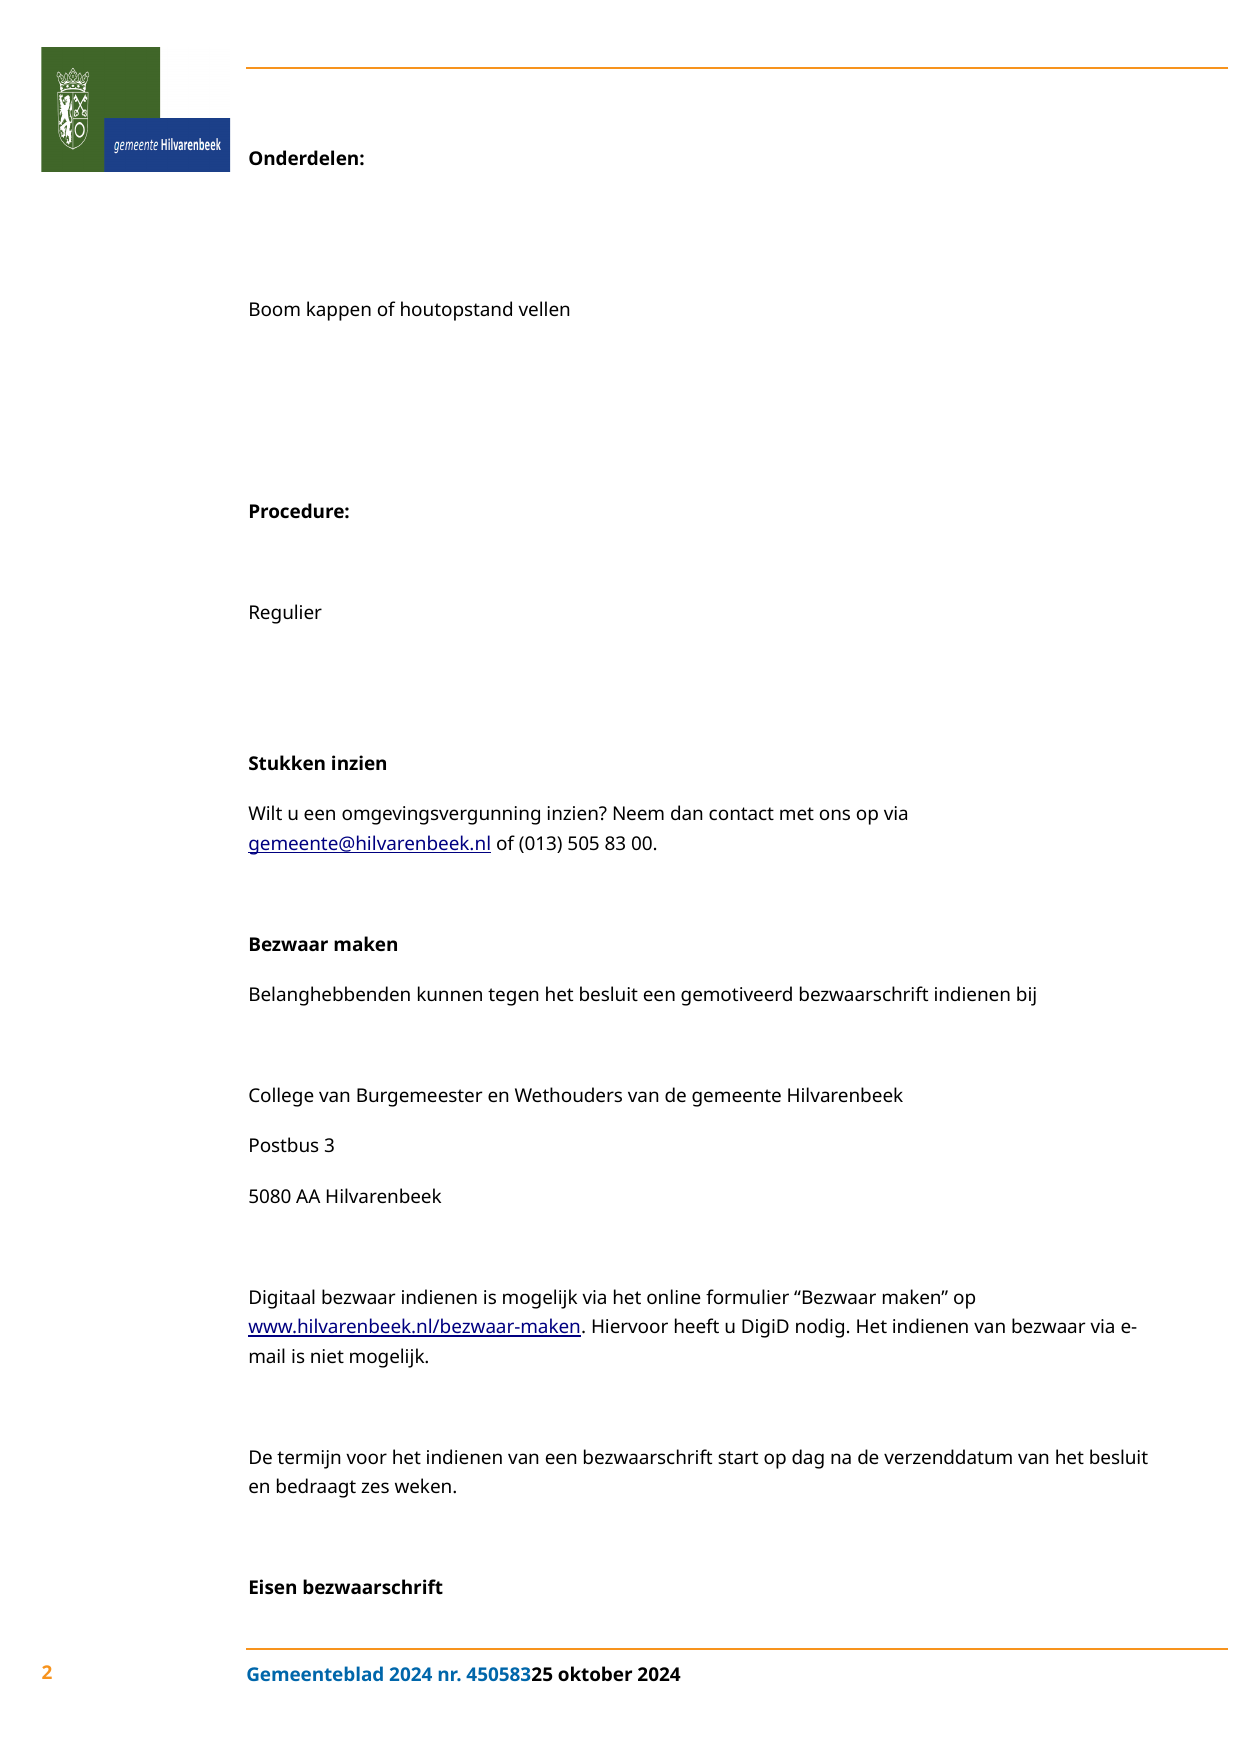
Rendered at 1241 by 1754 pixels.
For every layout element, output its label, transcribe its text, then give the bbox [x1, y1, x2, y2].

text Digitaal bezwaar indienen is mogelijk via het online formulier “Bezwaar maken” op www.hilvarenbeek.nl/bezwaar-maken. Hiervoor heeft u DigiD nodig. Het indienen van bezwaar via e-mail is niet mogelijk. [248, 1284, 1152, 1369]
text Belanghebbenden kunnen tegen het besluit een gemotiveerd bezwaarschrift indienen bij [248, 981, 1152, 1007]
text Postbus 3 [248, 1133, 1152, 1158]
text Bezwaar maken [248, 931, 1152, 957]
text College van Burgemeester en Wethouders van de gemeente Hilvarenbeek [248, 1082, 1152, 1108]
text Procedure: [248, 498, 1152, 524]
picture [41, 47, 231, 172]
text Stukken inzien [248, 750, 1152, 776]
text De termijn voor het indienen van een bezwaarschrift start op dag na de verzenddatum van het besluit en bedraagt zes weken. [248, 1444, 1152, 1499]
text Eisen bezwaarschrift [248, 1574, 1152, 1600]
text Regulier [248, 599, 1152, 625]
text Boom kappen of houtopstand vellen [248, 296, 1152, 322]
text Onderdelen: [248, 145, 1152, 171]
text 5080 AA Hilvarenbeek [248, 1183, 1152, 1209]
text Wilt u een omgevingsvergunning inzien? Neem dan contact met ons op via gemeente@hilvarenbeek.nl of (013) 505 83 00. [248, 801, 1152, 856]
